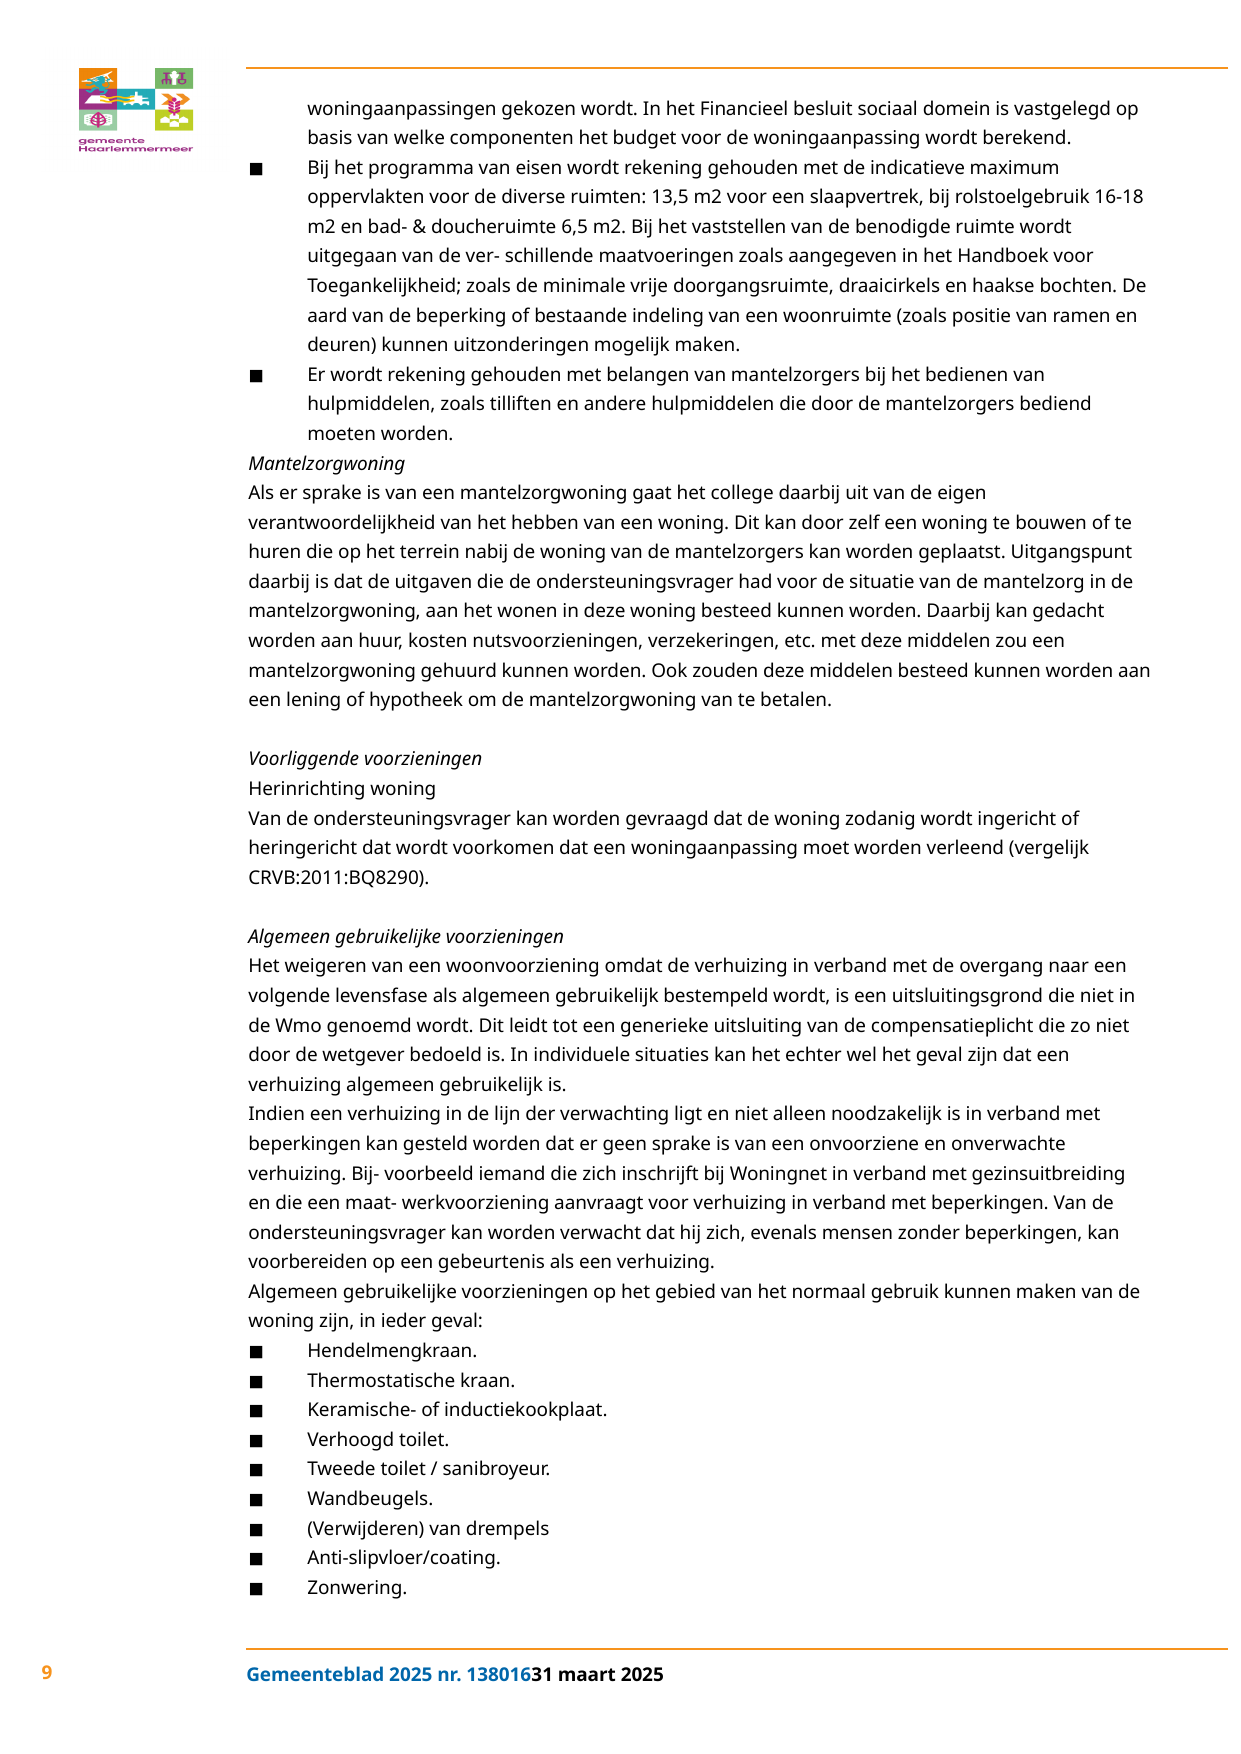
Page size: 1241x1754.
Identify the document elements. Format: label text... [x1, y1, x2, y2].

list Wandbeugels. [248, 1485, 1152, 1511]
list Verhoogd toilet. [248, 1426, 1152, 1452]
text Algemeen gebruikelijke voorzieningen op het gebied van het normaal gebruik kunnen maken van de woning zijn, in ieder geval: [248, 1278, 1152, 1333]
list Bij het programma van eisen wordt rekening gehouden met de indicatieve maximum oppervlakten voor de diverse ruimten: 13,5 m2 voor een slaapvertrek, bij rolstoelgebruik 16-18 m2 en bad- & doucheruimte 6,5 m2. Bij het vaststellen van de benodigde ruimte wordt uitgegaan van de ver- schillende maatvoeringen zoals aangegeven in het Handboek voor Toegankelijkheid; zoals de minimale vrije doorgangsruimte, draaicirkels en haakse bochten. De aard van de beperking of bestaande indeling van een woonruimte (zoals positie van ramen en deuren) kunnen uitzonderingen mogelijk maken. [248, 154, 1152, 357]
list woningaanpassingen gekozen wordt. In het Financieel besluit sociaal domein is vastgelegd op basis van welke componenten het budget voor de woningaanpassing wordt berekend. [248, 95, 1152, 150]
text Het weigeren van een woonvoorziening omdat de verhuizing in verband met de overgang naar een volgende levensfase als algemeen gebruikelijk bestempeld wordt, is een uitsluitingsgrond die niet in de Wmo genoemd wordt. Dit leidt tot een generieke uitsluiting van de compensatieplicht die zo niet door de wetgever bedoeld is. In individuele situaties kan het echter wel het geval zijn dat een verhuizing algemeen gebruikelijk is. [248, 953, 1152, 1097]
list (Verwijderen) van drempels [248, 1515, 1152, 1541]
text Als er sprake is van een mantelzorgwoning gaat het college daarbij uit van de eigen verantwoordelijkheid van het hebben van een woning. Dit kan door zelf een woning te bouwen of te huren die op het terrein nabij de woning van de mantelzorgers kan worden geplaatst. Uitgangspunt daarbij is dat de uitgaven die de ondersteuningsvrager had voor de situatie van de mantelzorg in de mantelzorgwoning, aan het wonen in deze woning besteed kunnen worden. Daarbij kan gedacht worden aan huur, kosten nutsvoorzieningen, verzekeringen, etc. met deze middelen zou een mantelzorgwoning gehuurd kunnen worden. Ook zouden deze middelen besteed kunnen worden aan een lening of hypotheek om de mantelzorgwoning van te betalen. [248, 479, 1152, 712]
text Herinrichting woning [248, 775, 1152, 801]
list Zonwering. [248, 1574, 1152, 1600]
list Thermostatische kraan. [248, 1367, 1152, 1393]
text Mantelzorgwoning [248, 450, 1152, 476]
list Tweede toilet / sanibroyeur. [248, 1456, 1152, 1481]
text Algemeen gebruikelijke voorzieningen [248, 923, 1152, 949]
picture [41, 47, 231, 172]
text Voorliggende voorzieningen [248, 746, 1152, 771]
list Er wordt rekening gehouden met belangen van mantelzorgers bij het bedienen van hulpmiddelen, zoals tilliften en andere hulpmiddelen die door de mantelzorgers bediend moeten worden. [248, 361, 1152, 446]
list Hendelmengkraan. [248, 1337, 1152, 1363]
text Van de ondersteuningsvrager kan worden gevraagd dat de woning zodanig wordt ingericht of heringericht dat wordt voorkomen dat een woningaanpassing moet worden verleend (vergelijk CRVB:2011:BQ8290). [248, 805, 1152, 890]
list Keramische- of inductiekookplaat. [248, 1396, 1152, 1422]
list Anti-slipvloer/coating. [248, 1544, 1152, 1570]
text Indien een verhuizing in de lijn der verwachting ligt en niet alleen noodzakelijk is in verband met beperkingen kan gesteld worden dat er geen sprake is van een onvoorziene en onverwachte verhuizing. Bij- voorbeeld iemand die zich inschrijft bij Woningnet in verband met gezinsuitbreiding en die een maat- werkvoorziening aanvraagt voor verhuizing in verband met beperkingen. Van de ondersteuningsvrager kan worden verwacht dat hij zich, evenals mensen zonder beperkingen, kan voorbereiden op een gebeurtenis als een verhuizing. [248, 1101, 1152, 1274]
